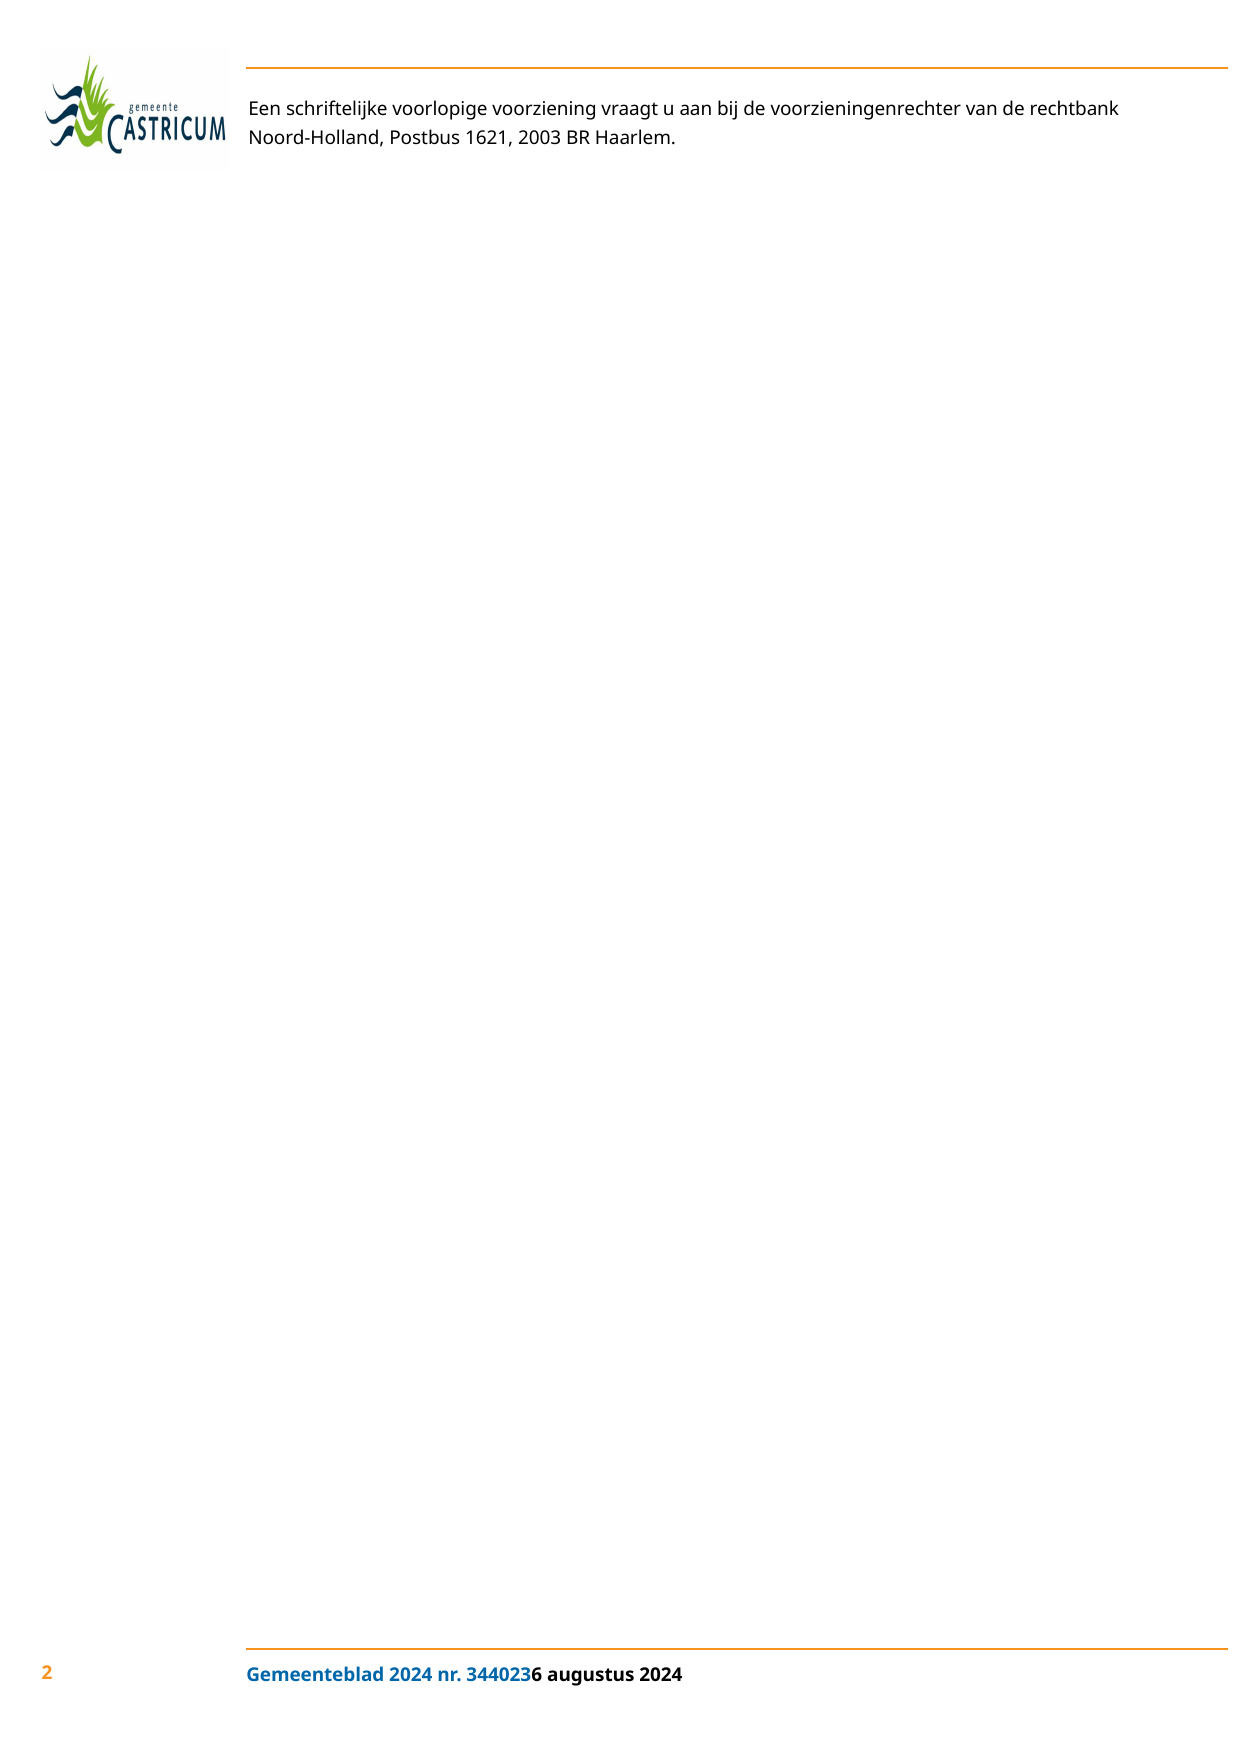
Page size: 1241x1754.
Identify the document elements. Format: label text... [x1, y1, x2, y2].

picture [41, 47, 231, 172]
text Een schriftelijke voorlopige voorziening vraagt u aan bij de voorzieningenrechter van de rechtbank Noord-Holland, Postbus 1621, 2003 BR Haarlem. [248, 95, 1152, 150]
